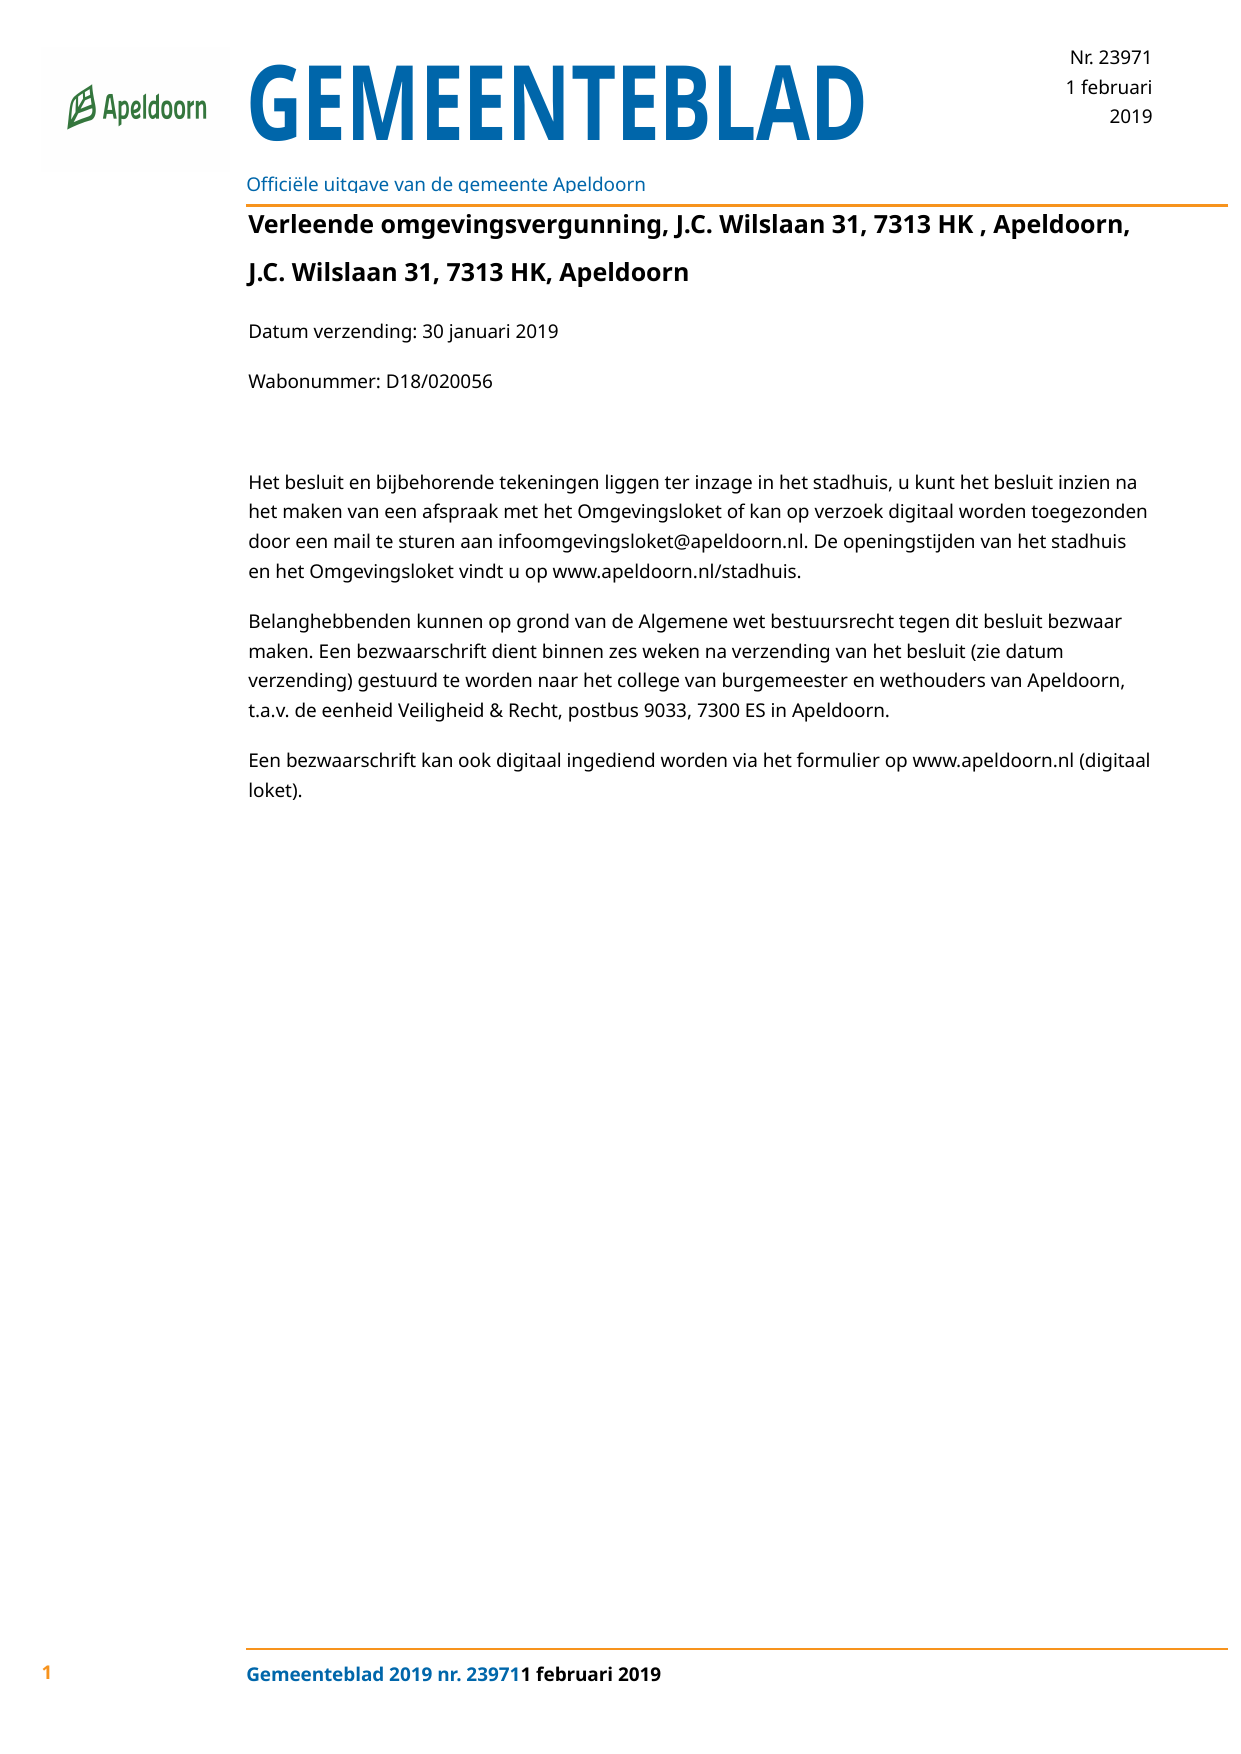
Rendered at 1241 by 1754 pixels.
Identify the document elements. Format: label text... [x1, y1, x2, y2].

text Een bezwaarschrift kan ook digitaal ingediend worden via het formulier op www.apeldoorn.nl (digitaal loket). [248, 747, 1152, 803]
text Het besluit en bijbehorende tekeningen liggen ter inzage in het stadhuis, u kunt het besluit inzien na het maken van een afspraak met het Omgevingsloket of kan op verzoek digitaal worden toegezonden door een mail te sturen aan infoomgevingsloket@apeldoorn.nl. De openingstijden van het stadhuis en het Omgevingsloket vindt u op www.apeldoorn.nl/stadhuis. [248, 469, 1152, 584]
text Datum verzending: 30 januari 2019 [248, 318, 1152, 344]
picture [41, 47, 231, 172]
text Wabonummer: D18/020056 [248, 368, 1152, 394]
text Belanghebbenden kunnen op grond van de Algemene wet bestuursrecht tegen dit besluit bezwaar maken. Een bezwaarschrift dient binnen zes weken na verzending van het besluit (zie datum verzending) gestuurd te worden naar het college van burgemeester en wethouders van Apeldoorn, t.a.v. de eenheid Veiligheid & Recht, postbus 9033, 7300 ES in Apeldoorn. [248, 608, 1152, 723]
text Verleende omgevingsvergunning, J.C. Wilslaan 31, 7313 HK , Apeldoorn, J.C. Wilslaan 31, 7313 HK, Apeldoorn [248, 207, 1152, 288]
